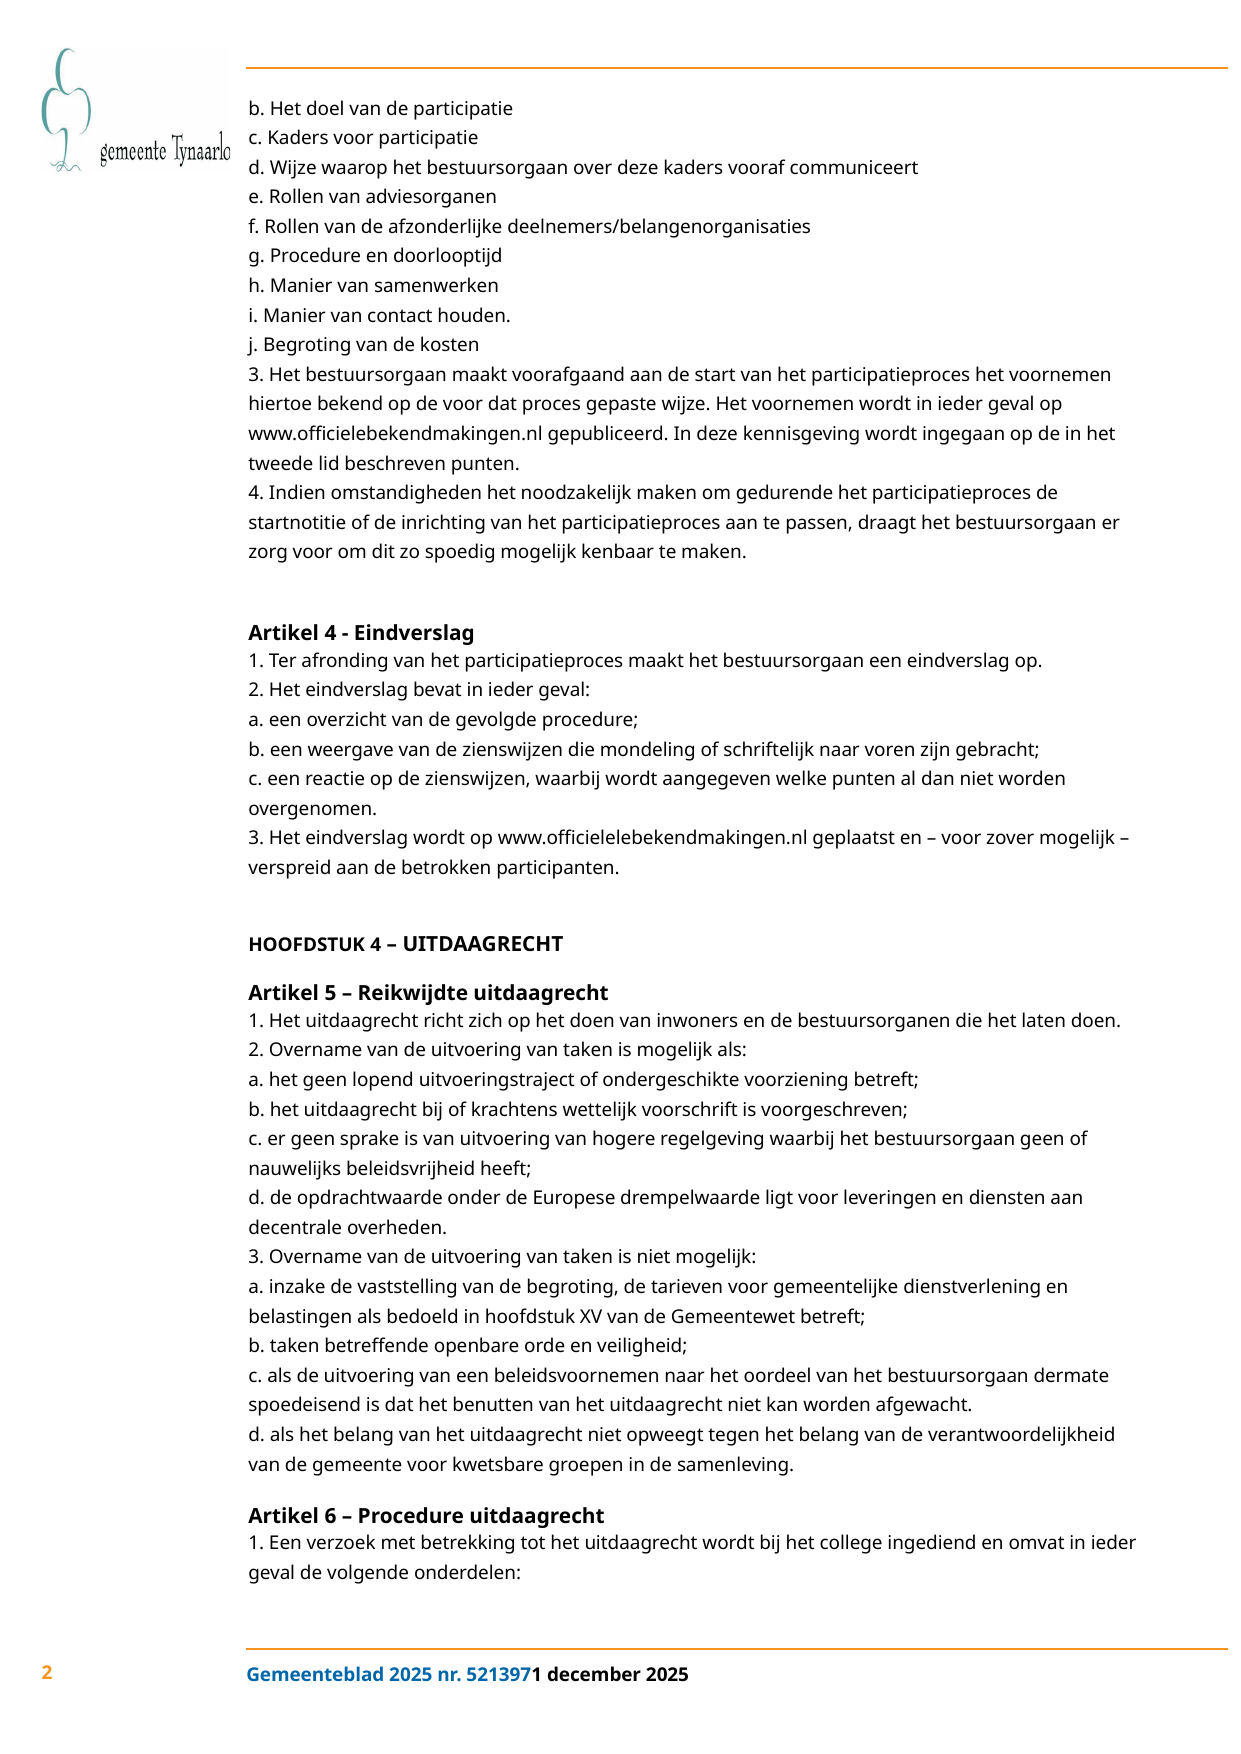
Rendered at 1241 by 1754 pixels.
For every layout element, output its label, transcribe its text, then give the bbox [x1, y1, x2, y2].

text f. Rollen van de afzonderlijke deelnemers/belangenorganisaties [248, 213, 1152, 239]
text c. Kaders voor participatie [248, 124, 1152, 150]
text Artikel 6 – Procedure uitdaagrecht [248, 1501, 1152, 1529]
text 4. Indien omstandigheden het noodzakelijk maken om gedurende het participatieproces de startnotitie of de inrichting van het participatieproces aan te passen, draagt het bestuursorgaan er zorg voor om dit zo spoedig mogelijk kenbaar te maken. [248, 479, 1152, 564]
text c. er geen sprake is van uitvoering van hogere regelgeving waarbij het bestuursorgaan geen of nauwelijks beleidsvrijheid heeft; [248, 1125, 1152, 1181]
text i. Manier van contact houden. [248, 302, 1152, 328]
text 3. Overname van de uitvoering van taken is niet mogelijk: [248, 1244, 1152, 1269]
text g. Procedure en doorlooptijd [248, 243, 1152, 268]
text 1. Het uitdaagrecht richt zich op het doen van inwoners en de bestuursorganen die het laten doen. [248, 1007, 1152, 1033]
picture [41, 47, 231, 172]
text Artikel 5 – Reikwijdte uitdaagrecht [248, 978, 1152, 1007]
text e. Rollen van adviesorganen [248, 183, 1152, 209]
text j. Begroting van de kosten [248, 331, 1152, 357]
text 1. Ter afronding van het participatieproces maakt het bestuursorgaan een eindverslag op. [248, 647, 1152, 673]
text b. een weergave van de zienswijzen die mondeling of schriftelijk naar voren zijn gebracht; [248, 736, 1152, 761]
text a. het geen lopend uitvoeringstraject of ondergeschikte voorziening betreft; [248, 1066, 1152, 1092]
text d. als het belang van het uitdaagrecht niet opweegt tegen het belang van de verantwoordelijkheid van de gemeente voor kwetsbare groepen in de samenleving. [248, 1421, 1152, 1476]
text 2. Het eindverslag bevat in ieder geval: [248, 677, 1152, 702]
text b. taken betreffende openbare orde en veiligheid; [248, 1332, 1152, 1358]
text a. inzake de vaststelling van de begroting, de tarieven voor gemeentelijke dienstverlening en belastingen als bedoeld in hoofdstuk XV van de Gemeentewet betreft; [248, 1273, 1152, 1328]
text h. Manier van samenwerken [248, 272, 1152, 298]
text c. een reactie op de zienswijzen, waarbij wordt aangegeven welke punten al dan niet worden overgenomen. [248, 765, 1152, 821]
text Artikel 4 - Eindverslag [248, 618, 1152, 647]
text b. Het doel van de participatie [248, 95, 1152, 121]
text b. het uitdaagrecht bij of krachtens wettelijk voorschrift is voorgeschreven; [248, 1096, 1152, 1121]
text c. als de uitvoering van een beleidsvoornemen naar het oordeel van het bestuursorgaan dermate spoedeisend is dat het benutten van het uitdaagrecht niet kan worden afgewacht. [248, 1362, 1152, 1417]
text d. Wijze waarop het bestuursorgaan over deze kaders vooraf communiceert [248, 154, 1152, 180]
text 3. Het bestuursorgaan maakt voorafgaand aan de start van het participatieproces het voornemen hiertoe bekend op de voor dat proces gepaste wijze. Het voornemen wordt in ieder geval op www.officielebekendmakingen.nl gepubliceerd. In deze kennisgeving wordt ingegaan op de in het tweede lid beschreven punten. [248, 361, 1152, 476]
text 1. Een verzoek met betrekking tot het uitdaagrecht wordt bij het college ingediend en omvat in ieder geval de volgende onderdelen: [248, 1529, 1152, 1585]
text HOOFDSTUK 4 – UITDAAGRECHT [248, 929, 1152, 958]
text 3. Het eindverslag wordt op www.officielelebekendmakingen.nl geplaatst en – voor zover mogelijk – verspreid aan de betrokken participanten. [248, 824, 1152, 880]
text d. de opdrachtwaarde onder de Europese drempelwaarde ligt voor leveringen en diensten aan decentrale overheden. [248, 1184, 1152, 1240]
text a. een overzicht van de gevolgde procedure; [248, 706, 1152, 732]
text 2. Overname van de uitvoering van taken is mogelijk als: [248, 1037, 1152, 1062]
